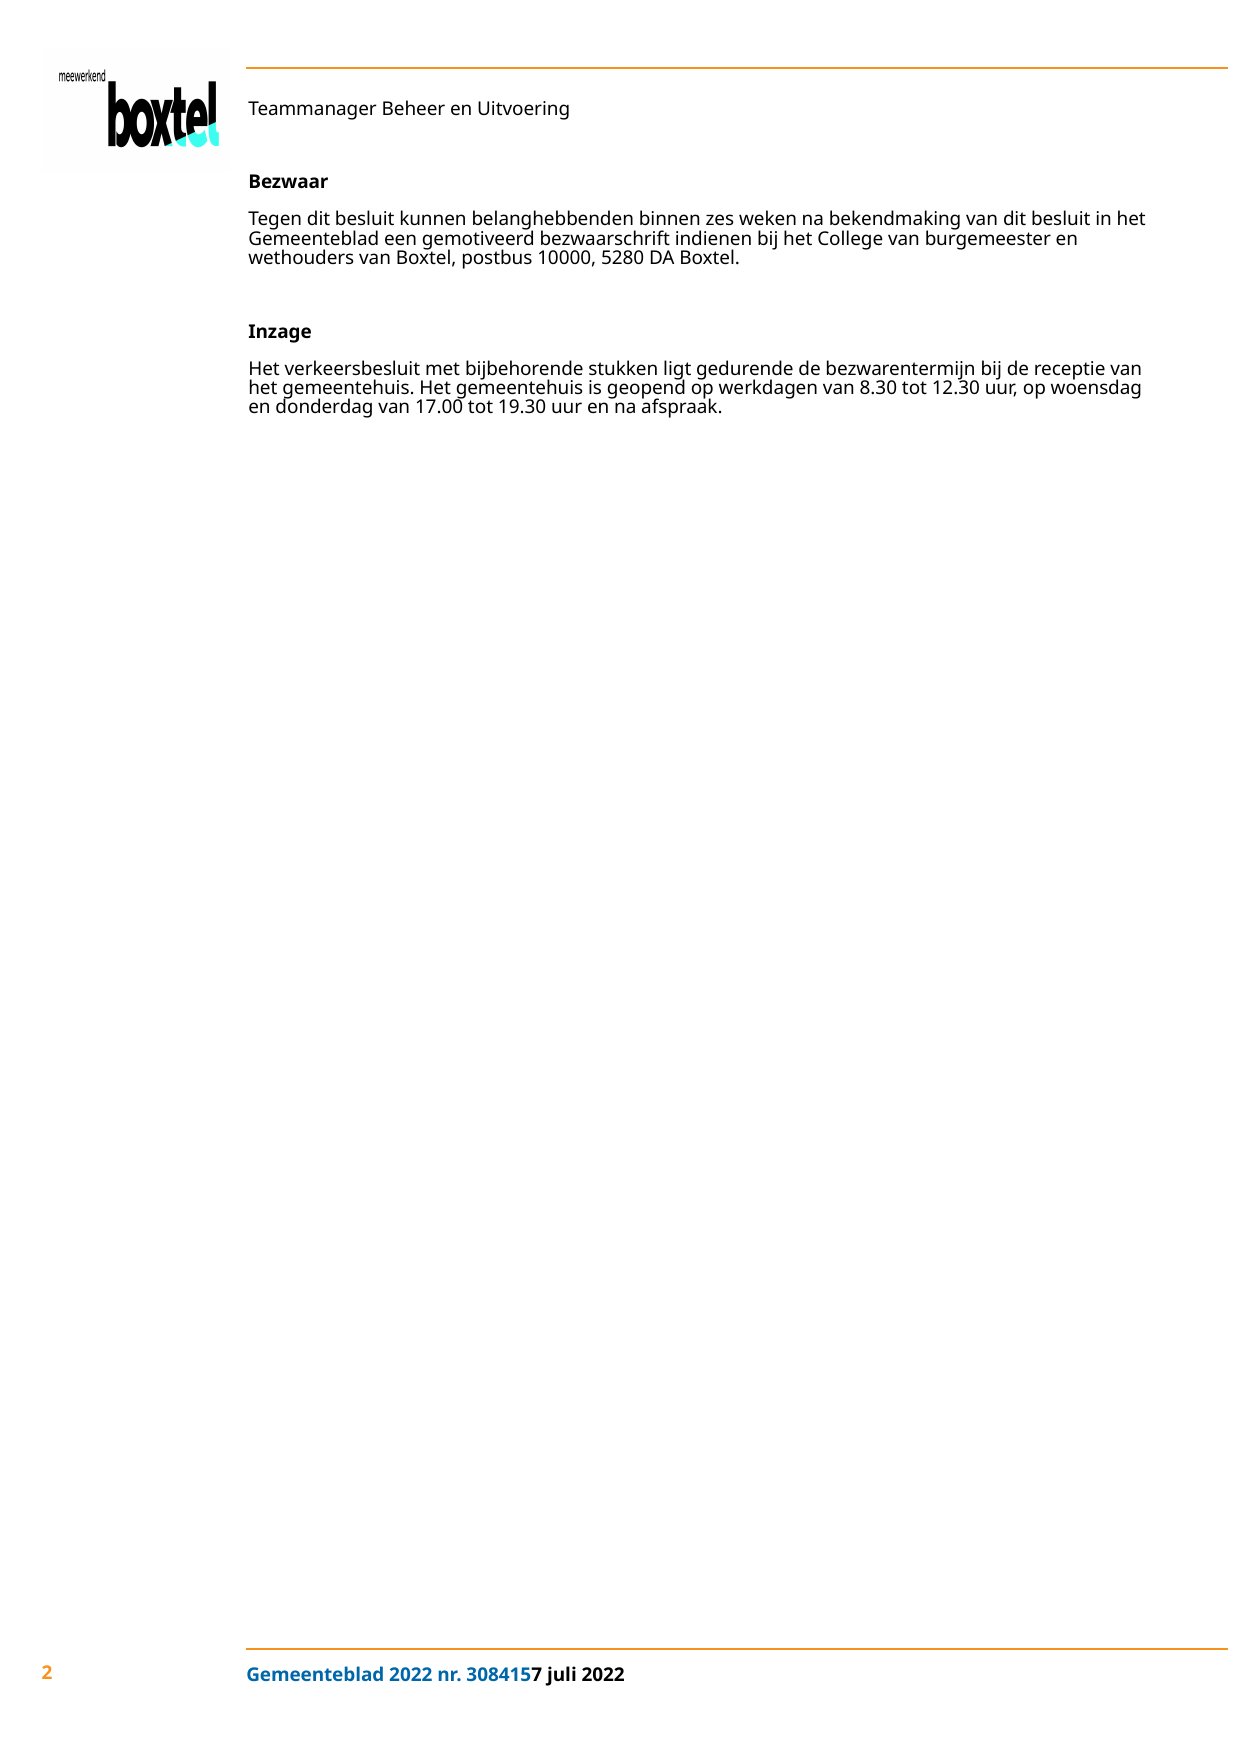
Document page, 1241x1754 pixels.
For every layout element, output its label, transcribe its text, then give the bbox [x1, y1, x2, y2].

text Bezwaar [248, 173, 1152, 193]
text Teammanager Beheer en Uitvoering [248, 95, 1152, 121]
text Het verkeersbesluit met bijbehorende stukken ligt gedurende de bezwarentermijn bij de receptie van het gemeentehuis. Het gemeentehuis is geopend op werkdagen van 8.30 tot 12.30 uur, op woensdag en donderdag van 17.00 tot 19.30 uur en na afspraak. [248, 360, 1152, 418]
text Inzage [248, 323, 1152, 342]
text Tegen dit besluit kunnen belanghebbenden binnen zes weken na bekendmaking van dit besluit in het Gemeenteblad een gemotiveerd bezwaarschrift indienen bij het College van burgemeester en wethouders van Boxtel, postbus 10000, 5280 DA Boxtel. [248, 210, 1152, 268]
picture [41, 47, 231, 172]
